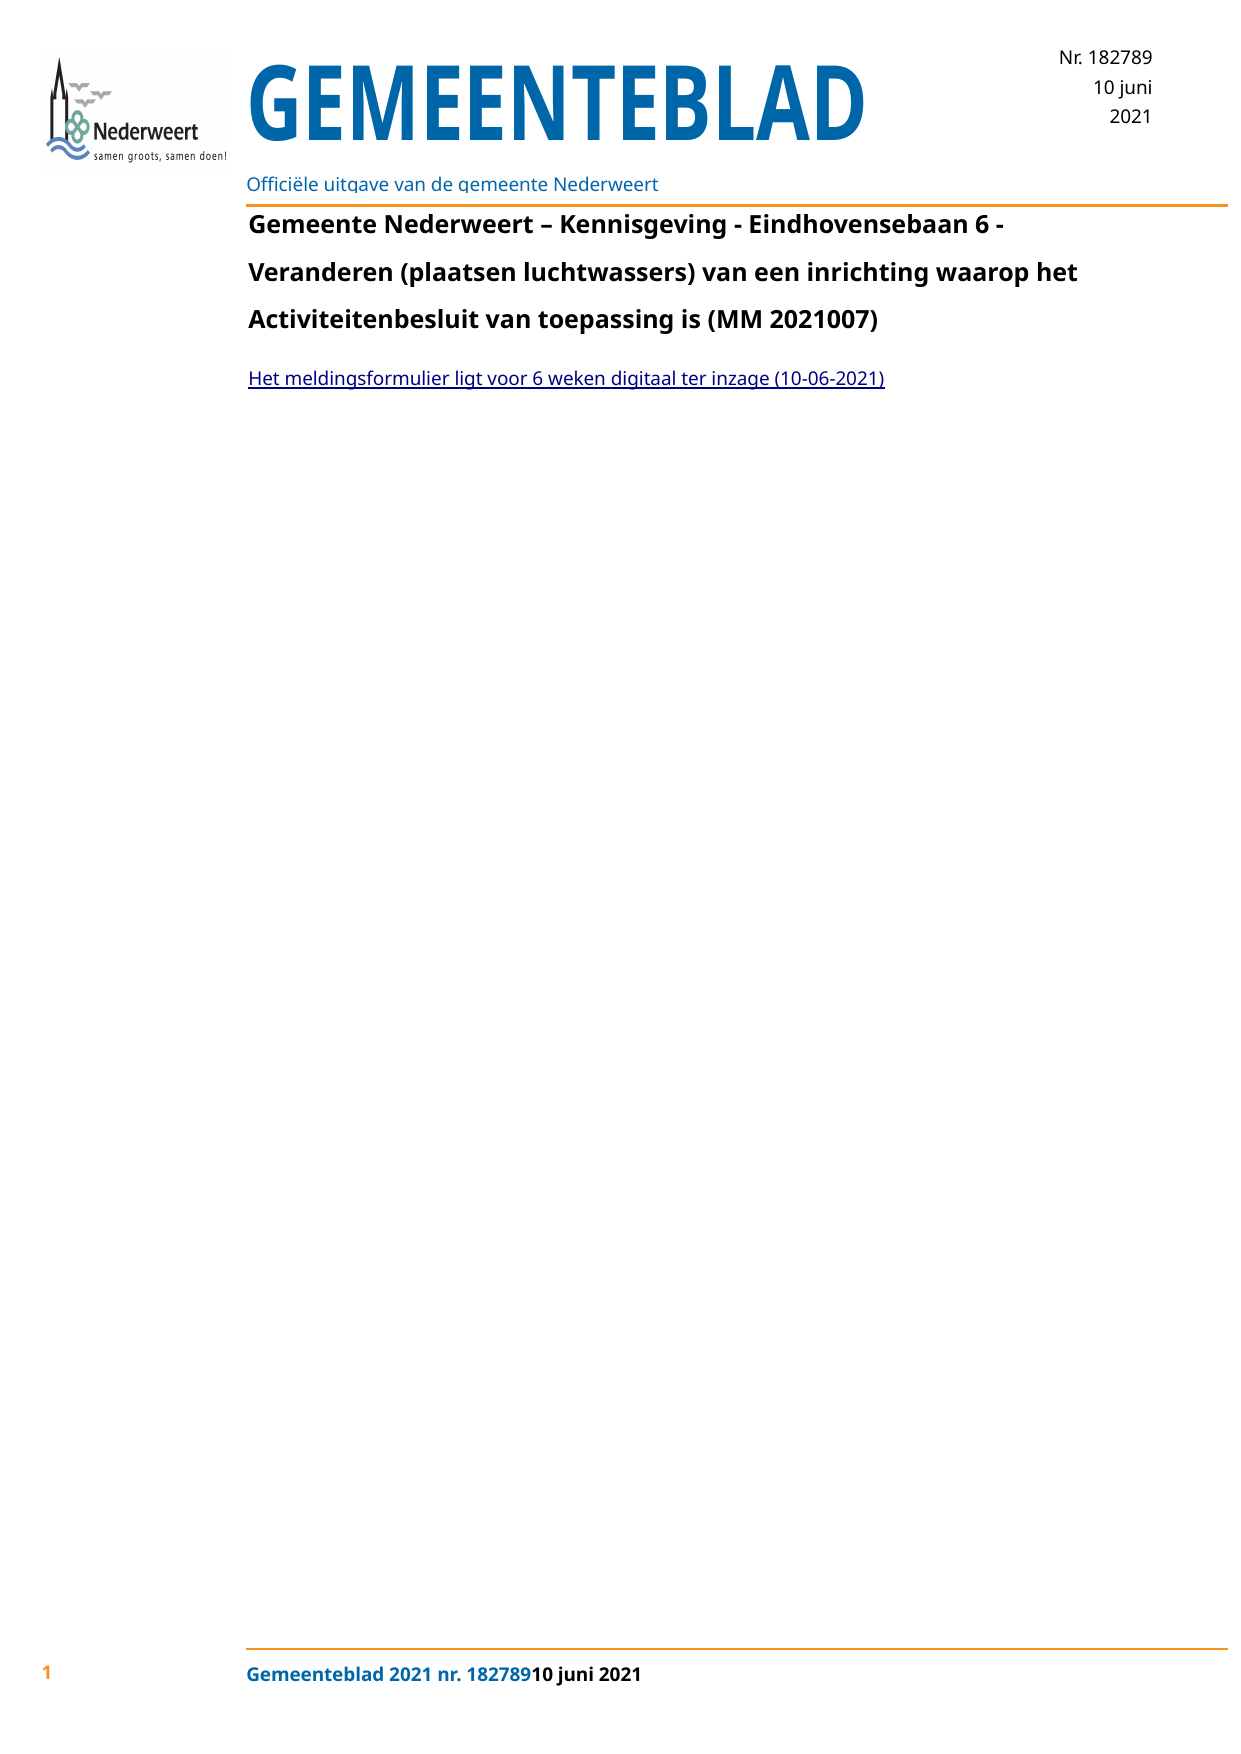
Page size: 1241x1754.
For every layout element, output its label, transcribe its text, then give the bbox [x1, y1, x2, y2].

text Het meldingsformulier ligt voor 6 weken digitaal ter inzage (10-06-2021) [248, 366, 1152, 391]
text Gemeente Nederweert – Kennisgeving - Eindhovensebaan 6 - Veranderen (plaatsen luchtwassers) van een inrichting waarop het Activiteitenbesluit van toepassing is (MM 2021007) [248, 207, 1152, 336]
picture [41, 47, 231, 172]
